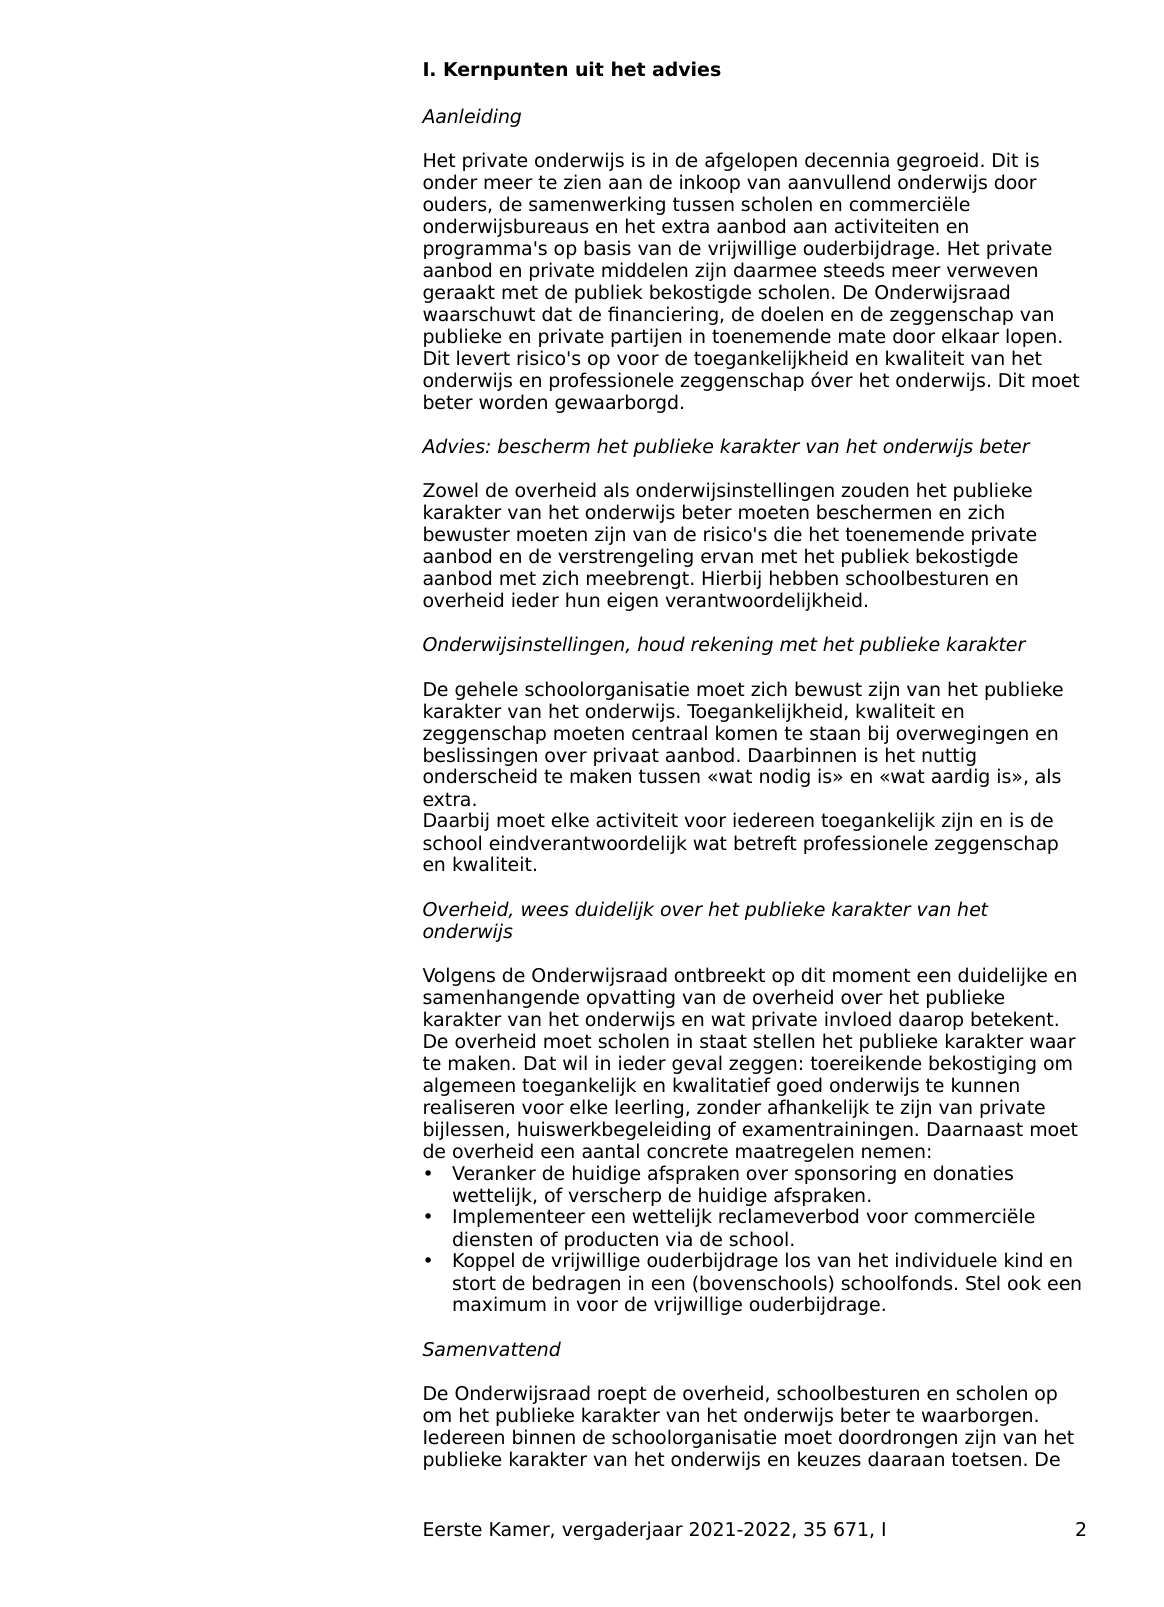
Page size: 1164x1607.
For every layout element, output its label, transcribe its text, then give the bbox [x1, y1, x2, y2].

text De gehele schoolorganisatie moet zich bewust zijn van het publieke karakter van het onderwijs. Toegankelijkheid, kwaliteit en zeggenschap moeten centraal komen te staan bij overwegingen en beslissingen over privaat aanbod. Daarbinnen is het nuttig onderscheid te maken tussen «wat nodig is» en «wat aardig is», als extra. [422, 678, 1087, 810]
subtitle Onderwijsinstellingen, houd rekening met het publieke karakter [422, 634, 1087, 656]
text De Onderwijsraad roept de overheid, schoolbesturen en scholen op om het publieke karakter van het onderwijs beter te waarborgen. Iedereen binnen de schoolorganisatie moet doordrongen zijn van het publieke karakter van het onderwijs en keuzes daaraan toetsen. De [422, 1383, 1087, 1471]
text • Implementeer een wettelijk reclameverbod voor commerciële diensten of producten via de school. [422, 1206, 1087, 1250]
text Daarbij moet elke activiteit voor iedereen toegankelijk zijn en is de school eindverantwoordelijk wat betreft professionele zeggenschap en kwaliteit. [422, 810, 1087, 876]
text Volgens de Onderwijsraad ontbreekt op dit moment een duidelijke en samenhangende opvatting van de overheid over het publieke karakter van het onderwijs en wat private invloed daarop betekent. De overheid moet scholen in staat stellen het publieke karakter waar te maken. Dat wil in ieder geval zeggen: toereikende bekostiging om algemeen toegankelijk en kwalitatief goed onderwijs te kunnen realiseren voor elke leerling, zonder afhankelijk te zijn van private bijlessen, huiswerkbegeleiding of examentrainingen. Daarnaast moet de overheid een aantal concrete maatregelen nemen: [422, 965, 1087, 1162]
text Zowel de overheid als onderwijsinstellingen zouden het publieke karakter van het onderwijs beter moeten beschermen en zich bewuster moeten zijn van de risico's die het toenemende private aanbod en de verstrengeling ervan met het publiek bekostigde aanbod met zich meebrengt. Hierbij hebben schoolbesturen en overheid ieder hun eigen verantwoordelijkheid. [422, 480, 1087, 612]
subtitle Overheid, wees duidelijk over het publieke karakter van het onderwijs [422, 898, 1087, 942]
subtitle I. Kernpunten uit het advies [422, 59, 1087, 81]
subtitle Aanleiding [422, 106, 1087, 128]
text • Veranker de huidige afspraken over sponsoring en donaties wettelijk, of verscherp de huidige afspraken. [422, 1162, 1087, 1206]
subtitle Advies: bescherm het publieke karakter van het onderwijs beter [422, 436, 1087, 458]
subtitle Samenvattend [422, 1338, 1087, 1361]
text • Koppel de vrijwillige ouderbijdrage los van het individuele kind en stort de bedragen in een (bovenschools) schoolfonds. Stel ook een maximum in voor de vrijwillige ouderbijdrage. [422, 1250, 1087, 1316]
text Het private onderwijs is in de afgelopen decennia gegroeid. Dit is onder meer te zien aan de inkoop van aanvullend onderwijs door ouders, de samenwerking tussen scholen en commerciële onderwijsbureaus en het extra aanbod aan activiteiten en programma's op basis van de vrijwillige ouderbijdrage. Het private aanbod en private middelen zijn daarmee steeds meer verweven geraakt met de publiek bekostigde scholen. De Onderwijsraad waarschuwt dat de financiering, de doelen en de zeggenschap van publieke en private partijen in toenemende mate door elkaar lopen. Dit levert risico's op voor de toegankelijkheid en kwaliteit van het onderwijs en professionele zeggenschap óver het onderwijs. Dit moet beter worden gewaarborgd. [422, 150, 1087, 414]
